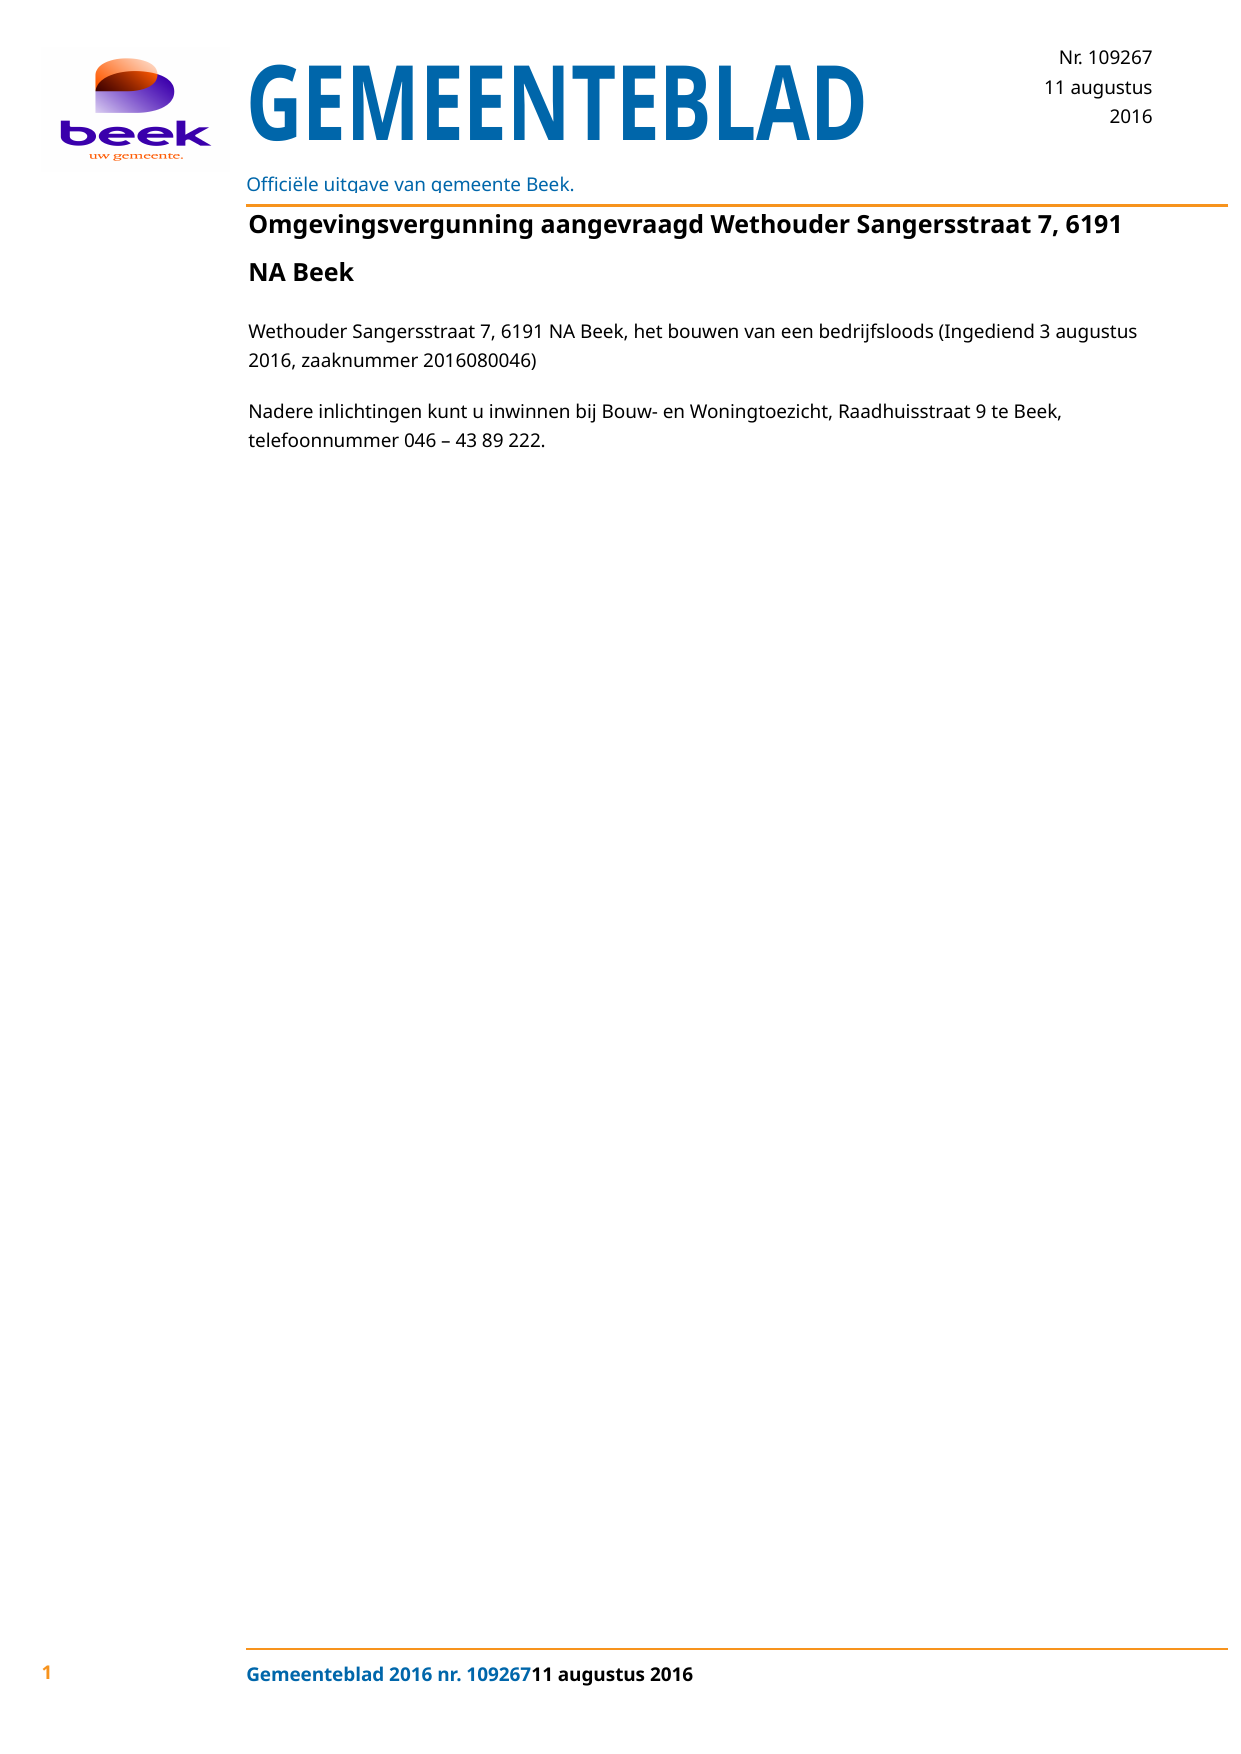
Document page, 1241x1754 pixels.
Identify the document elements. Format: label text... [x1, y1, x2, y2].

text Omgevingsvergunning aangevraagd Wethouder Sangersstraat 7, 6191 NA Beek [248, 207, 1152, 288]
text Wethouder Sangersstraat 7, 6191 NA Beek, het bouwen van een bedrijfsloods (Ingediend 3 augustus 2016, zaaknummer 2016080046) [248, 318, 1152, 373]
picture [41, 47, 231, 172]
text Nadere inlichtingen kunt u inwinnen bij Bouw- en Woningtoezicht, Raadhuisstraat 9 te Beek, telefoonnummer 046 – 43 89 222. [248, 398, 1152, 453]
